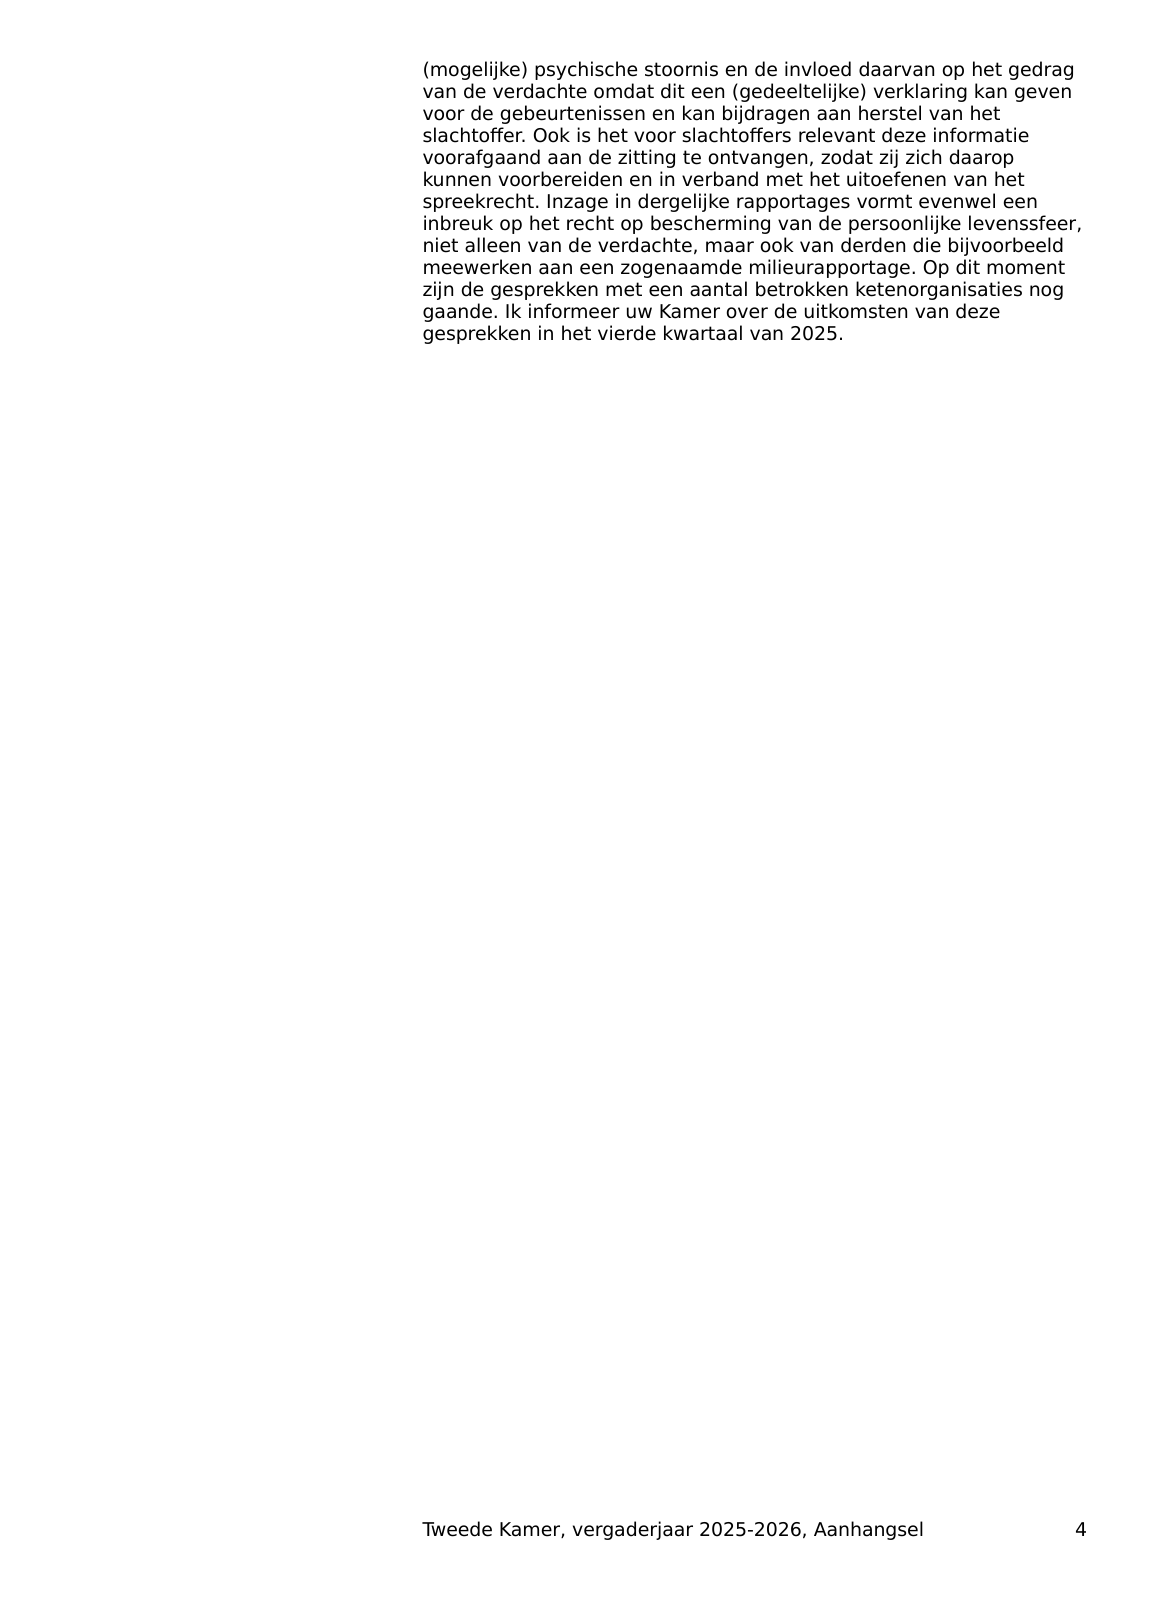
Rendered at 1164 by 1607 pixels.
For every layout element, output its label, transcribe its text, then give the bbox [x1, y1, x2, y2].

text (mogelijke) psychische stoornis en de invloed daarvan op het gedrag van de verdachte omdat dit een (gedeeltelijke) verklaring kan geven voor de gebeurtenissen en kan bijdragen aan herstel van het slachtoffer. Ook is het voor slachtoffers relevant deze informatie voorafgaand aan de zitting te ontvangen, zodat zij zich daarop kunnen voorbereiden en in verband met het uitoefenen van het spreekrecht. Inzage in dergelijke rapportages vormt evenwel een inbreuk op het recht op bescherming van de persoonlijke levenssfeer, niet alleen van de verdachte, maar ook van derden die bijvoorbeeld meewerken aan een zogenaamde milieurapportage. Op dit moment zijn de gesprekken met een aantal betrokken ketenorganisaties nog gaande. Ik informeer uw Kamer over de uitkomsten van deze gesprekken in het vierde kwartaal van 2025. [422, 59, 1087, 345]
